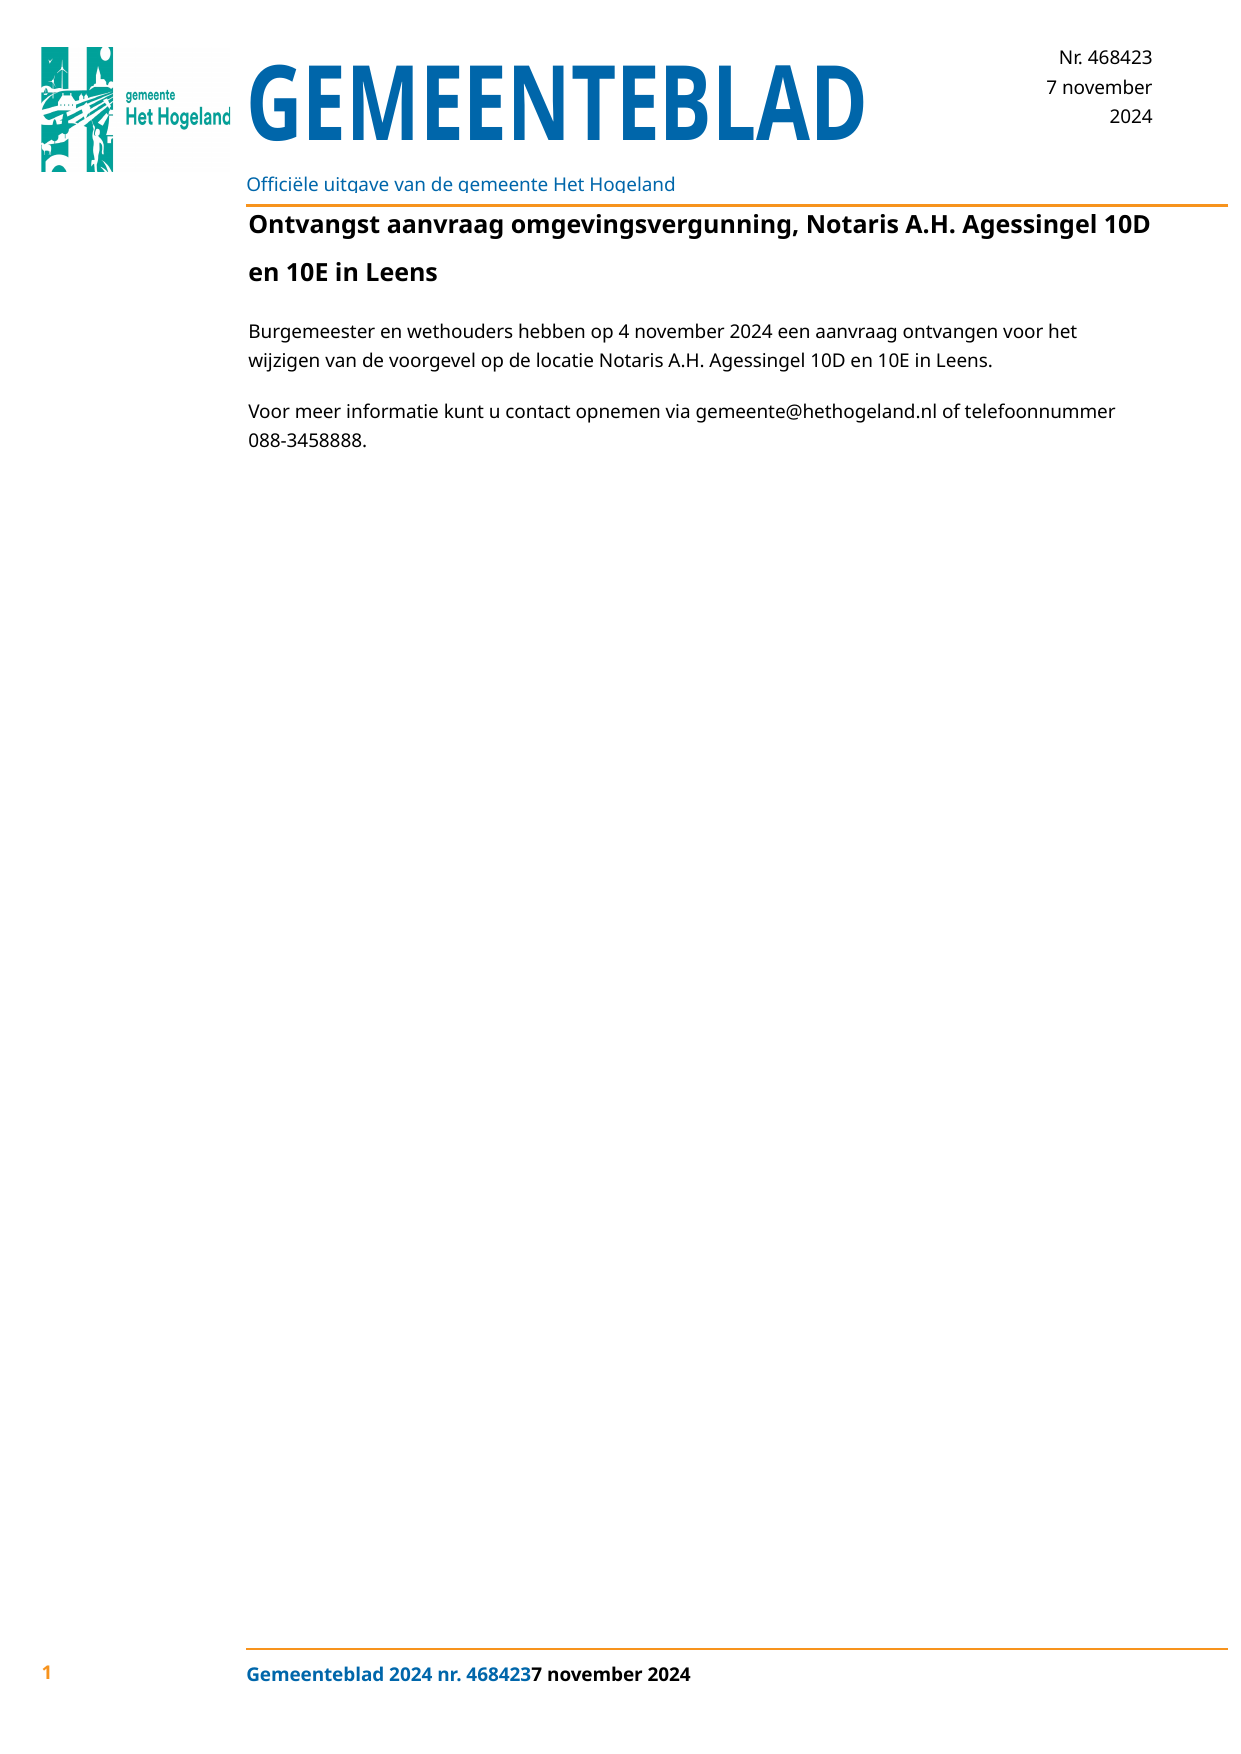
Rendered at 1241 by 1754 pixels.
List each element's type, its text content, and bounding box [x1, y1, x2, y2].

text Voor meer informatie kunt u contact opnemen via gemeente@hethogeland.nl of telefoonnummer 088-3458888. [248, 398, 1152, 453]
text Burgemeester en wethouders hebben op 4 november 2024 een aanvraag ontvangen voor het wijzigen van de voorgevel op de locatie Notaris A.H. Agessingel 10D en 10E in Leens. [248, 318, 1152, 373]
text Ontvangst aanvraag omgevingsvergunning, Notaris A.H. Agessingel 10D en 10E in Leens [248, 207, 1152, 288]
picture [41, 47, 231, 172]
